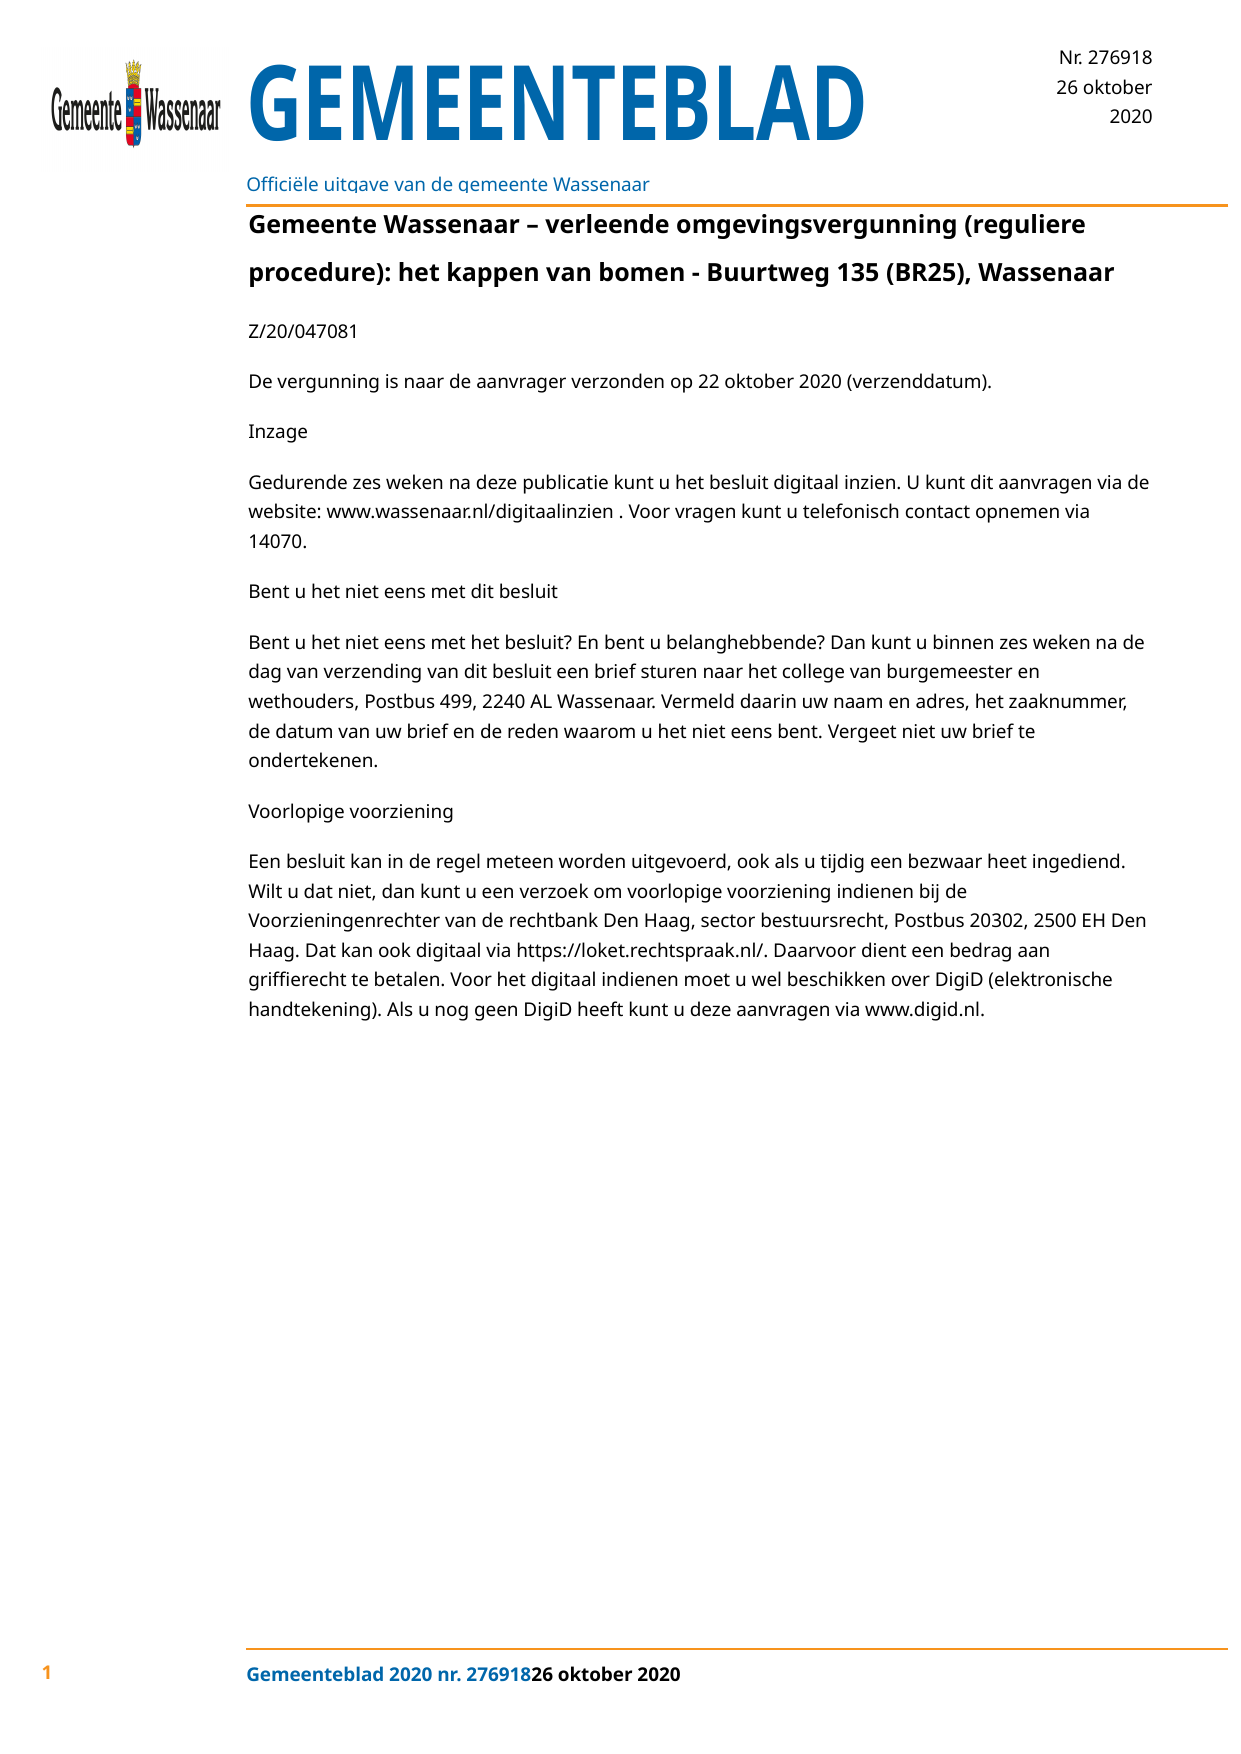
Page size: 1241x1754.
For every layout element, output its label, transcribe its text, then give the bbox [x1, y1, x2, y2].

text Gemeente Wassenaar – verleende omgevingsvergunning (reguliere procedure): het kappen van bomen - Buurtweg 135 (BR25), Wassenaar [248, 207, 1152, 288]
text Voorlopige voorziening [248, 798, 1152, 824]
text Bent u het niet eens met dit besluit [248, 579, 1152, 604]
text Z/20/047081 [248, 318, 1152, 344]
text Inzage [248, 419, 1152, 444]
text Een besluit kan in de regel meteen worden uitgevoerd, ook als u tijdig een bezwaar heet ingediend. Wilt u dat niet, dan kunt u een verzoek om voorlopige voorziening indienen bij de Voorzieningenrechter van de rechtbank Den Haag, sector bestuursrecht, Postbus 20302, 2500 EH Den Haag. Dat kan ook digitaal via https://loket.rechtspraak.nl/. Daarvoor dient een bedrag aan griffierecht te betalen. Voor het digitaal indienen moet u wel beschikken over DigiD (elektronische handtekening). Als u nog geen DigiD heeft kunt u deze aanvragen via www.digid.nl. [248, 848, 1152, 1022]
picture [41, 47, 231, 172]
text Gedurende zes weken na deze publicatie kunt u het besluit digitaal inzien. U kunt dit aanvragen via de website: www.wassenaar.nl/digitaalinzien . Voor vragen kunt u telefonisch contact opnemen via 14070. [248, 469, 1152, 554]
text De vergunning is naar de aanvrager verzonden op 22 oktober 2020 (verzenddatum). [248, 368, 1152, 394]
text Bent u het niet eens met het besluit? En bent u belanghebbende? Dan kunt u binnen zes weken na de dag van verzending van dit besluit een brief sturen naar het college van burgemeester en wethouders, Postbus 499, 2240 AL Wassenaar. Vermeld daarin uw naam en adres, het zaaknummer, de datum van uw brief en de reden waarom u het niet eens bent. Vergeet niet uw brief te ondertekenen. [248, 629, 1152, 773]
